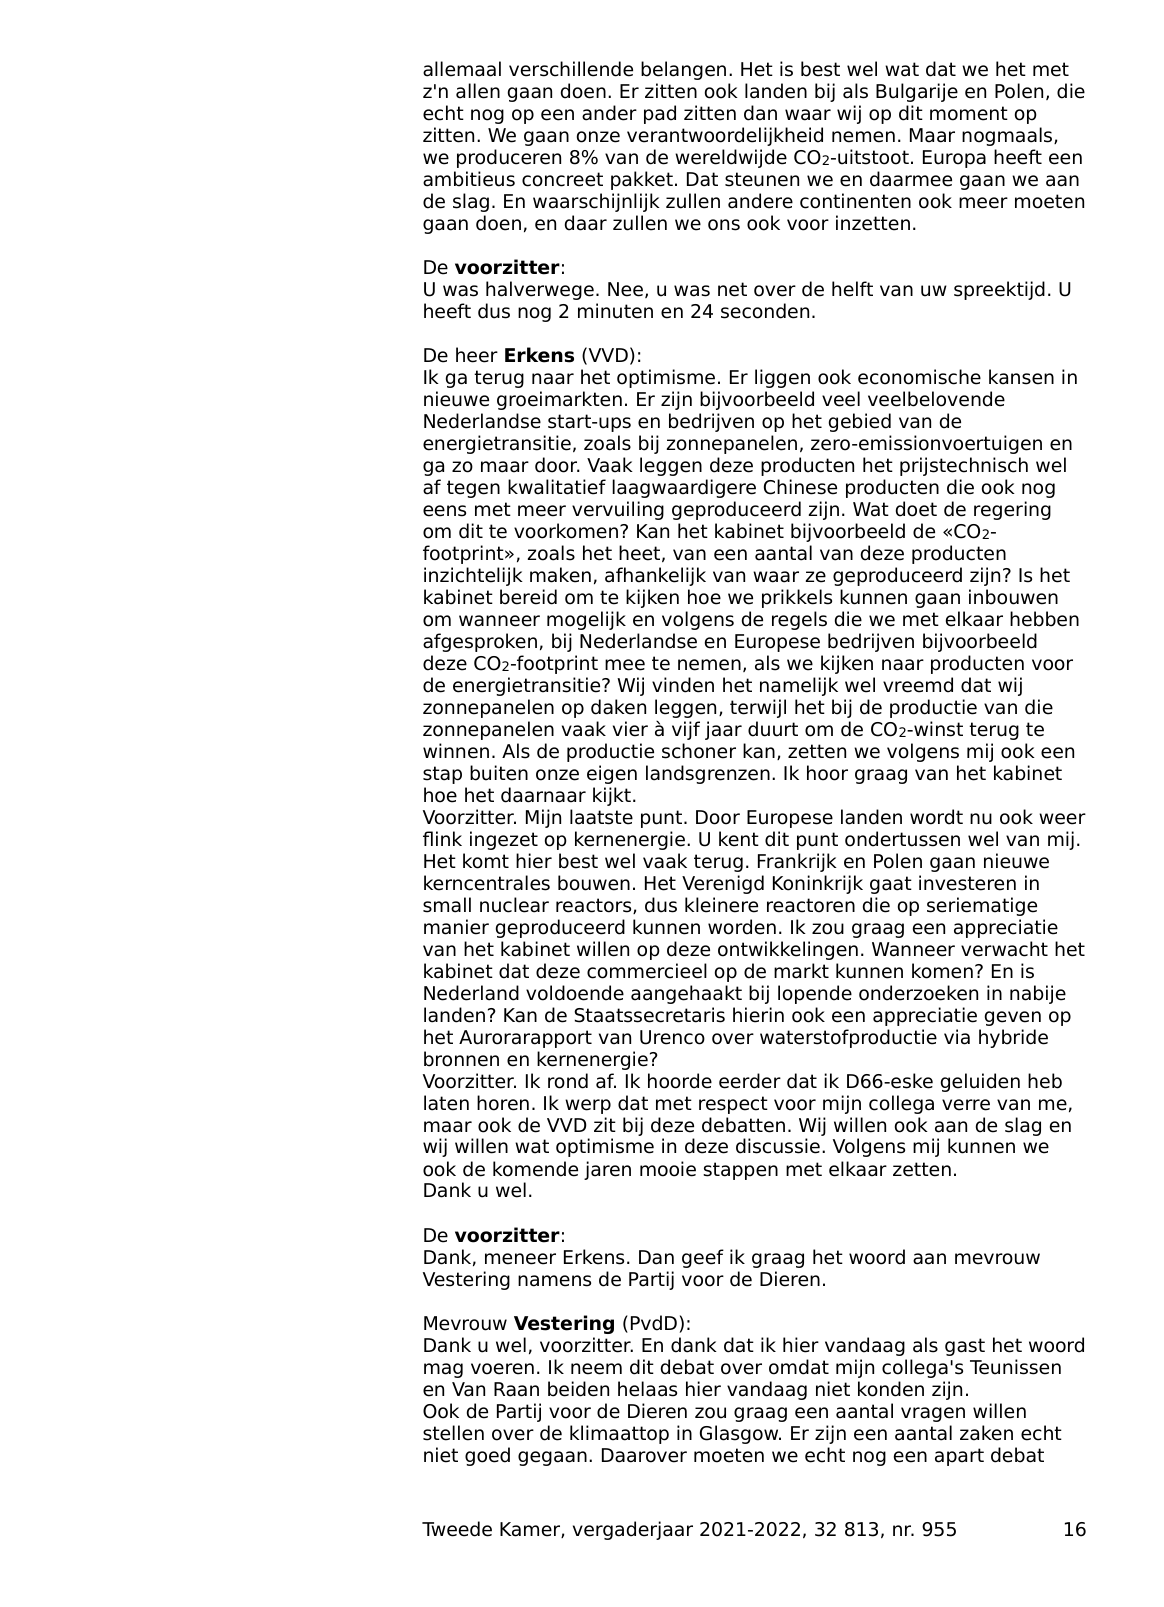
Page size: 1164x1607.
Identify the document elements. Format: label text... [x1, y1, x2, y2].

text Dank u wel. [422, 1180, 1087, 1202]
text Voorzitter. Mijn laatste punt. Door Europese landen wordt nu ook weer flink ingezet op kernenergie. U kent dit punt ondertussen wel van mij. Het komt hier best wel vaak terug. Frankrijk en Polen gaan nieuwe kerncentrales bouwen. Het Verenigd Koninkrijk gaat investeren in small nuclear reactors, dus kleinere reactoren die op seriematige manier geproduceerd kunnen worden. Ik zou graag een appreciatie van het kabinet willen op deze ontwikkelingen. Wanneer verwacht het kabinet dat deze commercieel op de markt kunnen komen? En is Nederland voldoende aangehaakt bij lopende onderzoeken in nabije landen? Kan de Staatssecretaris hierin ook een appreciatie geven op het Aurorarapport van Urenco over waterstofproductie via hybride bronnen en kernenergie? [422, 807, 1087, 1071]
text Ik ga terug naar het optimisme. Er liggen ook economische kansen in nieuwe groeimarkten. Er zijn bijvoorbeeld veel veelbelovende Nederlandse start-ups en bedrijven op het gebied van de energietransitie, zoals bij zonnepanelen, zero-emissionvoertuigen en ga zo maar door. Vaak leggen deze producten het prijstechnisch wel af tegen kwalitatief laagwaardigere Chinese producten die ook nog eens met meer vervuiling geproduceerd zijn. Wat doet de regering om dit te voorkomen? Kan het kabinet bijvoorbeeld de «CO2-footprint», zoals het heet, van een aantal van deze producten inzichtelijk maken, afhankelijk van waar ze geproduceerd zijn? Is het kabinet bereid om te kijken hoe we prikkels kunnen gaan inbouwen om wanneer mogelijk en volgens de regels die we met elkaar hebben afgesproken, bij Nederlandse en Europese bedrijven bijvoorbeeld deze CO2-footprint mee te nemen, als we kijken naar producten voor de energietransitie? Wij vinden het namelijk wel vreemd dat wij zonnepanelen op daken leggen, terwijl het bij de productie van die zonnepanelen vaak vier à vijf jaar duurt om de CO2-winst terug te winnen. Als de productie schoner kan, zetten we volgens mij ook een stap buiten onze eigen landsgrenzen. Ik hoor graag van het kabinet hoe het daarnaar kijkt. [422, 367, 1087, 807]
text U was halverwege. Nee, u was net over de helft van uw spreektijd. U heeft dus nog 2 minuten en 24 seconden. [422, 279, 1087, 323]
text Dank, meneer Erkens. Dan geef ik graag het woord aan mevrouw Vestering namens de Partij voor de Dieren. [422, 1247, 1087, 1291]
text De voorzitter: [422, 257, 1087, 279]
text Dank u wel, voorzitter. En dank dat ik hier vandaag als gast het woord mag voeren. Ik neem dit debat over omdat mijn collega's Teunissen en Van Raan beiden helaas hier vandaag niet konden zijn. [422, 1335, 1087, 1401]
text Voorzitter. Ik rond af. Ik hoorde eerder dat ik D66-eske geluiden heb laten horen. Ik werp dat met respect voor mijn collega verre van me, maar ook de VVD zit bij deze debatten. Wij willen ook aan de slag en wij willen wat optimisme in deze discussie. Volgens mij kunnen we ook de komende jaren mooie stappen met elkaar zetten. [422, 1071, 1087, 1180]
text Ook de Partij voor de Dieren zou graag een aantal vragen willen stellen over de klimaattop in Glasgow. Er zijn een aantal zaken echt niet goed gegaan. Daarover moeten we echt nog een apart debat [422, 1401, 1087, 1467]
text De heer Erkens (VVD): [422, 345, 1087, 367]
text De voorzitter: [422, 1224, 1087, 1247]
text allemaal verschillende belangen. Het is best wel wat dat we het met z'n allen gaan doen. Er zitten ook landen bij als Bulgarije en Polen, die echt nog op een ander pad zitten dan waar wij op dit moment op zitten. We gaan onze verantwoordelijkheid nemen. Maar nogmaals, we produceren 8% van de wereldwijde CO2-uitstoot. Europa heeft een ambitieus concreet pakket. Dat steunen we en daarmee gaan we aan de slag. En waarschijnlijk zullen andere continenten ook meer moeten gaan doen, en daar zullen we ons ook voor inzetten. [422, 59, 1087, 235]
text Mevrouw Vestering (PvdD): [422, 1313, 1087, 1335]
